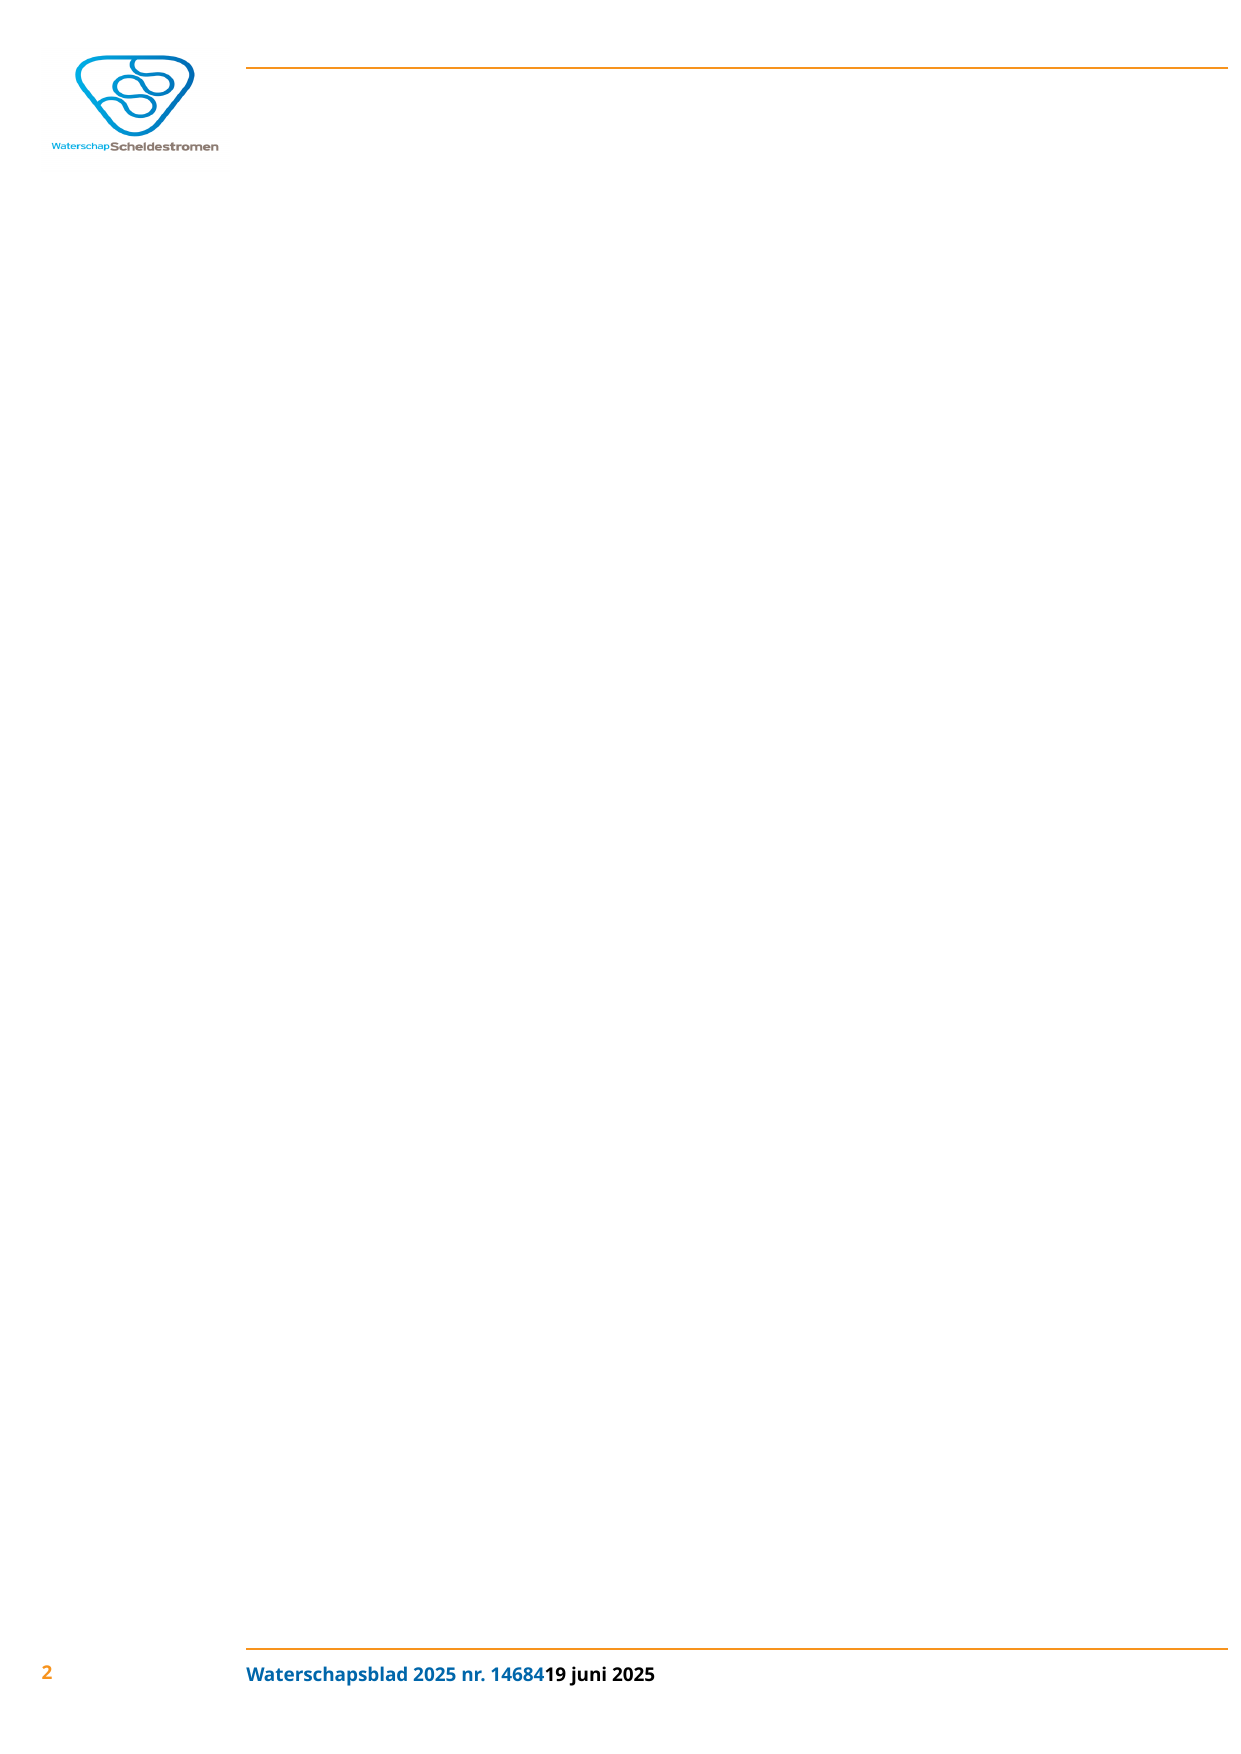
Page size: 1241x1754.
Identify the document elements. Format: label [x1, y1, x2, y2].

picture [41, 47, 231, 172]
